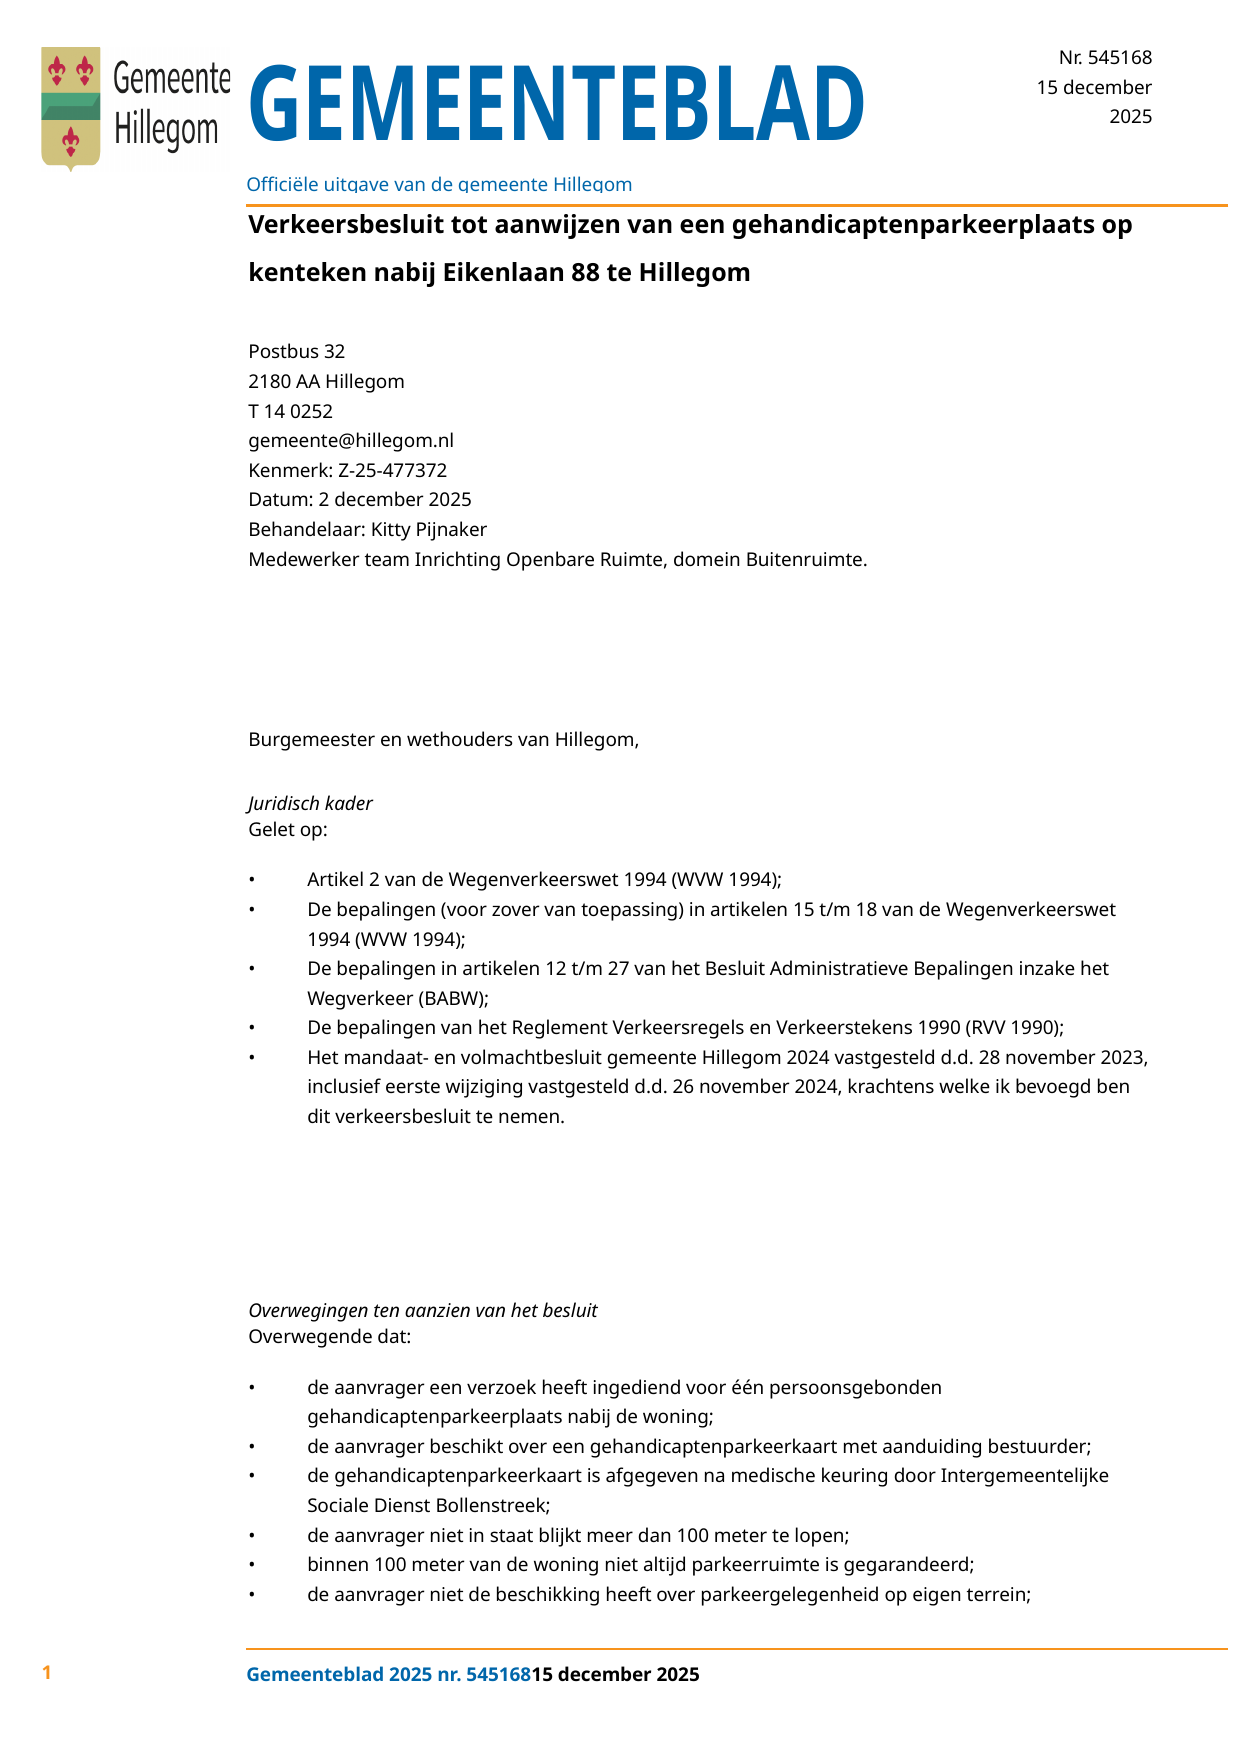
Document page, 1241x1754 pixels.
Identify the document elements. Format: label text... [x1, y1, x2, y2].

text Overwegingen ten aanzien van het besluit [248, 1298, 1152, 1323]
list de aanvrager niet de beschikking heeft over parkeergelegenheid op eigen terrein; [248, 1581, 1152, 1607]
list De bepalingen (voor zover van toepassing) in artikelen 15 t/m 18 van de Wegenverkeerswet 1994 (WVW 1994); [248, 896, 1152, 952]
text 2180 AA Hillegom [248, 368, 1152, 394]
text Overwegende dat: [248, 1323, 1152, 1349]
text Kenmerk: Z-25-477372 [248, 457, 1152, 483]
text Burgemeester en wethouders van Hillegom, [248, 727, 1152, 752]
text gemeente@hillegom.nl [248, 427, 1152, 453]
text Datum: 2 december 2025 [248, 487, 1152, 512]
list De bepalingen van het Reglement Verkeersregels en Verkeerstekens 1990 (RVV 1990); [248, 1014, 1152, 1040]
list Het mandaat- en volmachtbesluit gemeente Hillegom 2024 vastgesteld d.d. 28 november 2023, inclusief eerste wijziging vastgesteld d.d. 26 november 2024, krachtens welke ik bevoegd ben dit verkeersbesluit te nemen. [248, 1044, 1152, 1129]
text T 14 0252 [248, 398, 1152, 423]
picture [41, 47, 231, 172]
list de aanvrager een verzoek heeft ingediend voor één persoonsgebonden gehandicaptenparkeerplaats nabij de woning; [248, 1374, 1152, 1429]
list de aanvrager beschikt over een gehandicaptenparkeerkaart met aanduiding bestuurder; [248, 1433, 1152, 1459]
list Artikel 2 van de Wegenverkeerswet 1994 (WVW 1994); [248, 867, 1152, 892]
text Juridisch kader [248, 791, 1152, 816]
list De bepalingen in artikelen 12 t/m 27 van het Besluit Administratieve Bepalingen inzake het Wegverkeer (BABW); [248, 955, 1152, 1011]
text Verkeersbesluit tot aanwijzen van een gehandicaptenparkeerplaats op kenteken nabij Eikenlaan 88 te Hillegom [248, 207, 1152, 288]
list de gehandicaptenparkeerkaart is afgegeven na medische keuring door Intergemeentelijke Sociale Dienst Bollenstreek; [248, 1463, 1152, 1518]
list binnen 100 meter van de woning niet altijd parkeerruimte is gegarandeerd; [248, 1551, 1152, 1577]
list de aanvrager niet in staat blijkt meer dan 100 meter te lopen; [248, 1522, 1152, 1547]
text Medewerker team Inrichting Openbare Ruimte, domein Buitenruimte. [248, 546, 1152, 571]
text Postbus 32 [248, 339, 1152, 364]
text Gelet op: [248, 816, 1152, 842]
text Behandelaar: Kitty Pijnaker [248, 516, 1152, 542]
